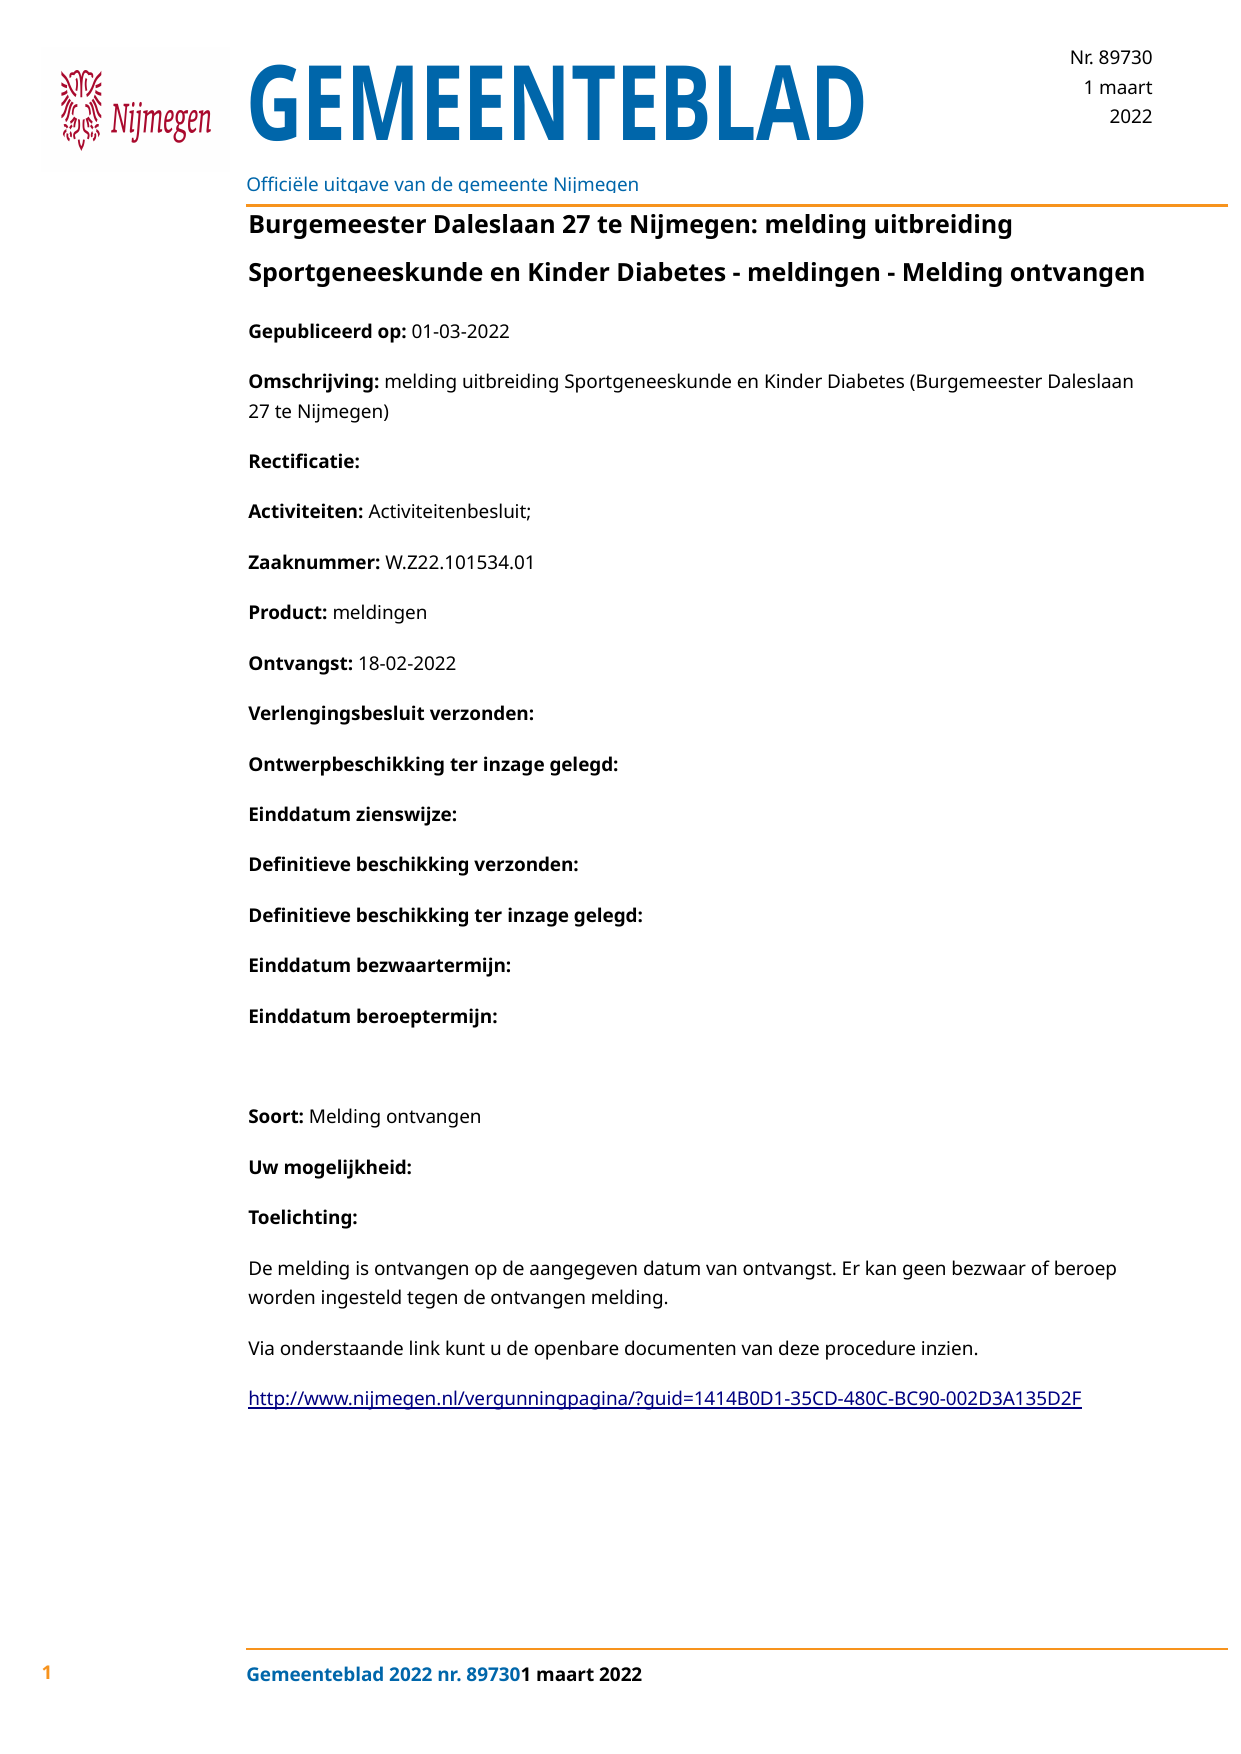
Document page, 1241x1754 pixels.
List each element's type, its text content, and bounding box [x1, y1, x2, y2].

text Rectificatie: [248, 448, 1152, 474]
text Zaaknummer: W.Z22.101534.01 [248, 549, 1152, 575]
text Product: meldingen [248, 599, 1152, 625]
text Uw mogelijkheid: [248, 1154, 1152, 1180]
text Burgemeester Daleslaan 27 te Nijmegen: melding uitbreiding Sportgeneeskunde en Kinder Diabetes - meldingen - Melding ontvangen [248, 207, 1152, 288]
text Gepubliceerd op: 01-03-2022 [248, 318, 1152, 344]
text Activiteiten: Activiteitenbesluit; [248, 499, 1152, 524]
text Definitieve beschikking verzonden: [248, 852, 1152, 877]
text Definitieve beschikking ter inzage gelegd: [248, 902, 1152, 928]
text Ontvangst: 18-02-2022 [248, 650, 1152, 676]
text Soort: Melding ontvangen [248, 1104, 1152, 1129]
text Omschrijving: melding uitbreiding Sportgeneeskunde en Kinder Diabetes (Burgemeester Daleslaan 27 te Nijmegen) [248, 368, 1152, 424]
text Toelichting: [248, 1204, 1152, 1230]
text Via onderstaande link kunt u de openbare documenten van deze procedure inzien. [248, 1335, 1152, 1361]
text Einddatum zienswijze: [248, 801, 1152, 827]
text http://www.nijmegen.nl/vergunningpagina/?guid=1414B0D1-35CD-480C-BC90-002D3A135D2F [248, 1385, 1152, 1411]
picture [41, 47, 231, 172]
text Ontwerpbeschikking ter inzage gelegd: [248, 751, 1152, 777]
text De melding is ontvangen op de aangegeven datum van ontvangst. Er kan geen bezwaar of beroep worden ingesteld tegen de ontvangen melding. [248, 1255, 1152, 1310]
text Einddatum beroeptermijn: [248, 1003, 1152, 1029]
text Einddatum bezwaartermijn: [248, 952, 1152, 978]
text Verlengingsbesluit verzonden: [248, 700, 1152, 726]
